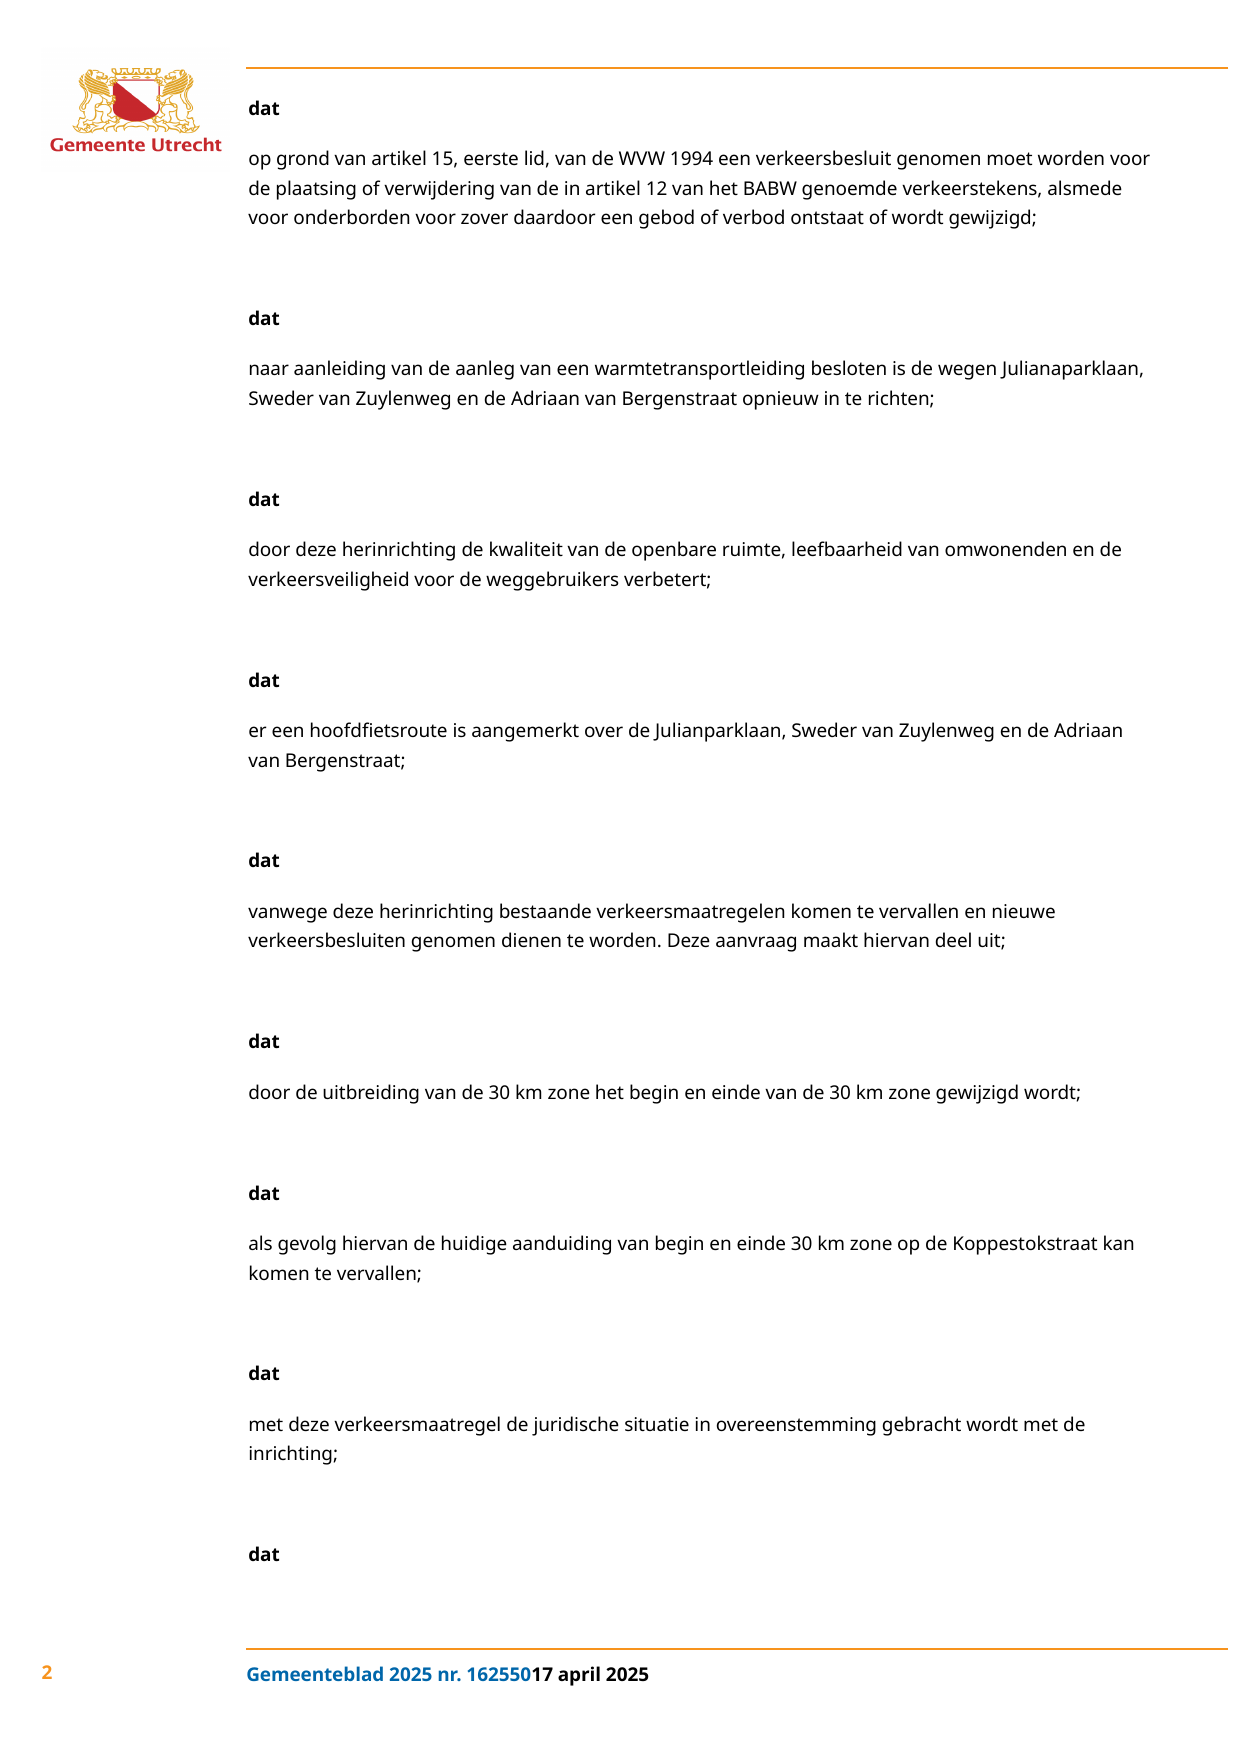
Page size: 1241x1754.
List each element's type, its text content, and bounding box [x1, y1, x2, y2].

text dat [248, 1541, 1152, 1567]
text dat [248, 667, 1152, 693]
text als gevolg hiervan de huidige aanduiding van begin en einde 30 km zone op de Koppestokstraat kan komen te vervallen; [248, 1230, 1152, 1286]
text dat [248, 848, 1152, 873]
text dat [248, 305, 1152, 331]
text vanwege deze herinrichting bestaande verkeersmaatregelen komen te vervallen en nieuwe verkeersbesluiten genomen dienen te worden. Deze aanvraag maakt hiervan deel uit; [248, 898, 1152, 953]
text dat [248, 1028, 1152, 1054]
text dat [248, 486, 1152, 512]
text door deze herinrichting de kwaliteit van de openbare ruimte, leefbaarheid van omwonenden en de verkeersveiligheid voor de weggebruikers verbetert; [248, 536, 1152, 592]
text naar aanleiding van de aanleg van een warmtetransportleiding besloten is de wegen Julianaparklaan, Sweder van Zuylenweg en de Adriaan van Bergenstraat opnieuw in te richten; [248, 356, 1152, 411]
text door de uitbreiding van de 30 km zone het begin en einde van de 30 km zone gewijzigd wordt; [248, 1079, 1152, 1105]
text op grond van artikel 15, eerste lid, van de WVW 1994 een verkeersbesluit genomen moet worden voor de plaatsing of verwijdering van de in artikel 12 van het BABW genoemde verkeerstekens, alsmede voor onderborden voor zover daardoor een gebod of verbod ontstaat of wordt gewijzigd; [248, 145, 1152, 230]
text dat [248, 1180, 1152, 1206]
text er een hoofdfietsroute is aangemerkt over de Julianparklaan, Sweder van Zuylenweg en de Adriaan van Bergenstraat; [248, 717, 1152, 773]
picture [41, 47, 231, 172]
text met deze verkeersmaatregel de juridische situatie in overeenstemming gebracht wordt met de inrichting; [248, 1411, 1152, 1466]
text dat [248, 1361, 1152, 1386]
text dat [248, 95, 1152, 121]
